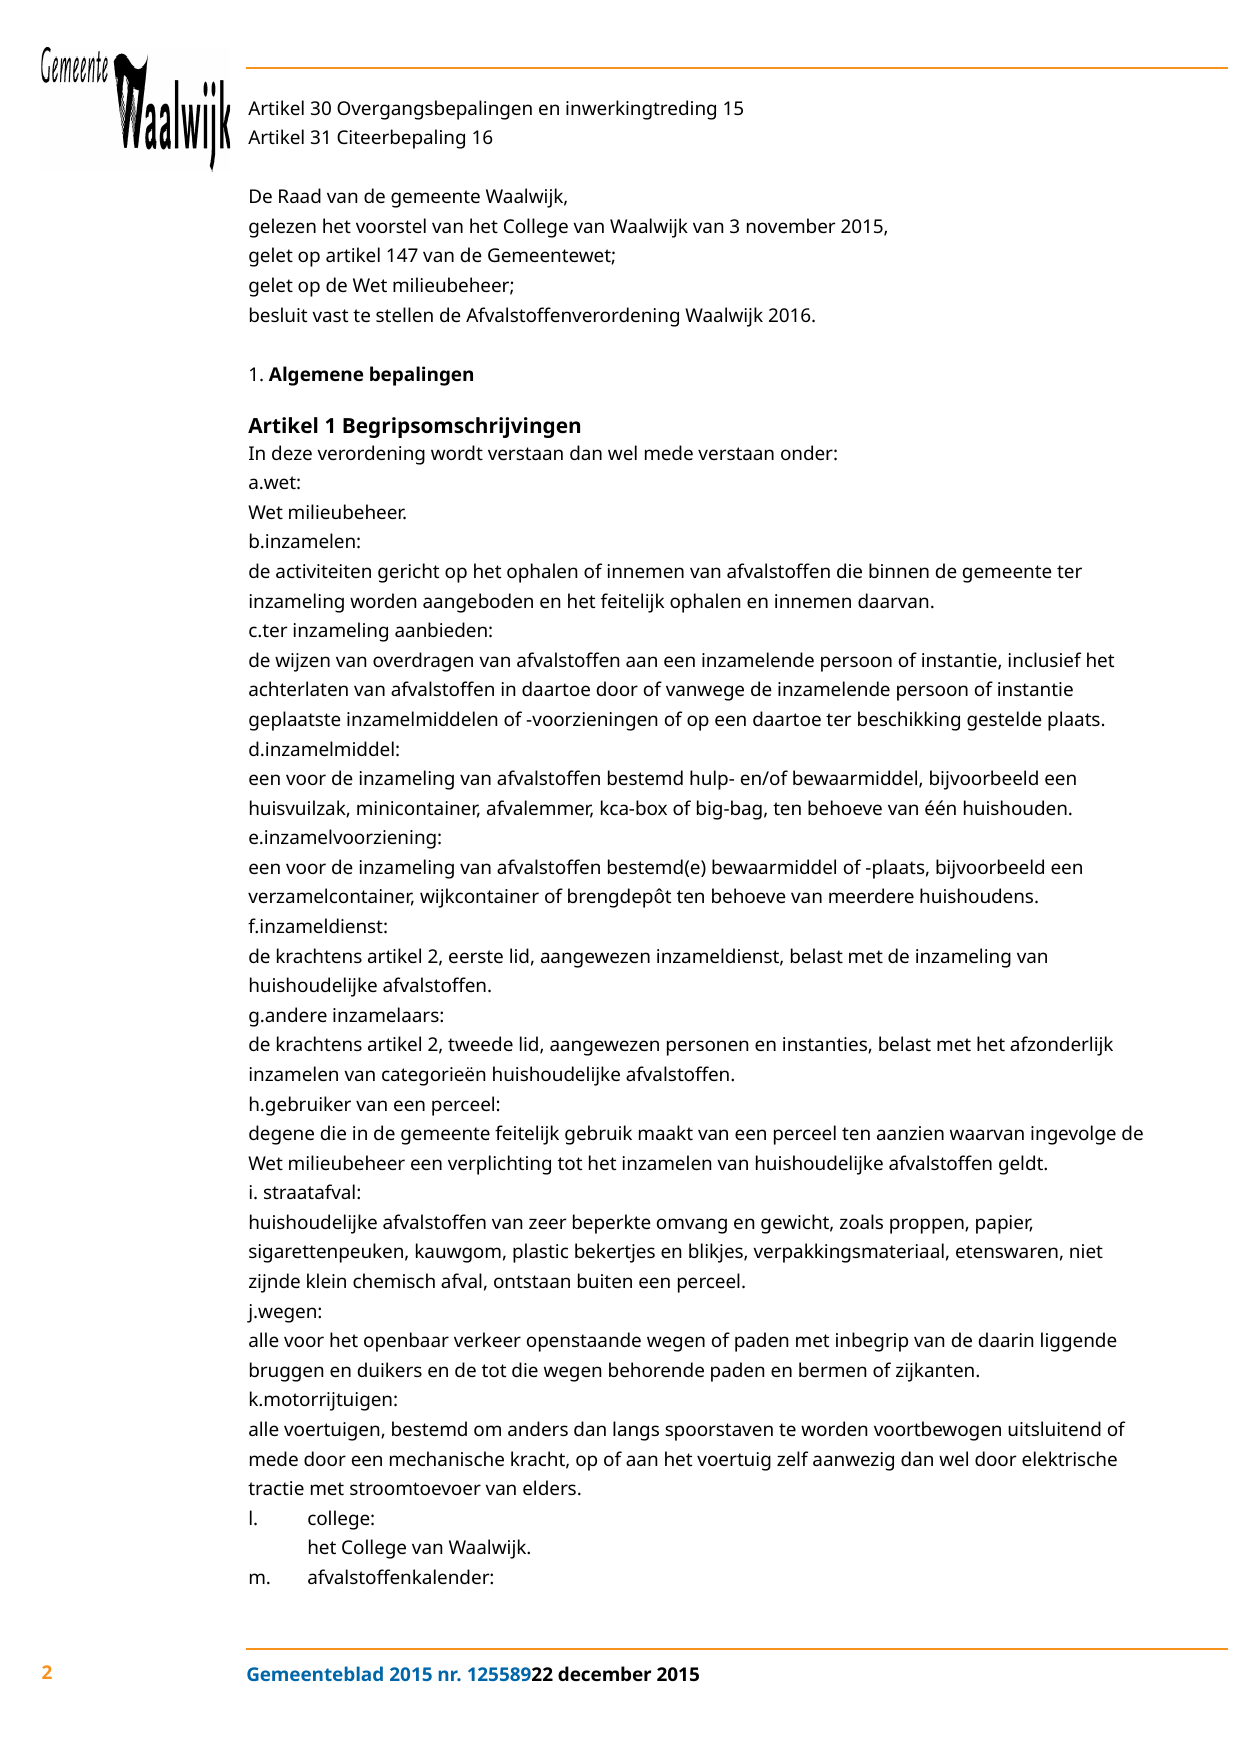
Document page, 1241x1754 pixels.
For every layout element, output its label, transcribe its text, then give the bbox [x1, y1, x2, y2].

text de wijzen van overdragen van afvalstoffen aan een inzamelende persoon of instantie, inclusief het achterlaten van afvalstoffen in daartoe door of vanwege de inzamelende persoon of instantie geplaatste inzamelmiddelen of -voorzieningen of op een daartoe ter beschikking gestelde plaats. [248, 647, 1152, 732]
text b.inzamelen: [248, 529, 1152, 554]
text degene die in de gemeente feitelijk gebruik maakt van een perceel ten aanzien waarvan ingevolge de Wet milieubeheer een verplichting tot het inzamelen van huishoudelijke afvalstoffen geldt. [248, 1120, 1152, 1176]
text alle voertuigen, bestemd om anders dan langs spoorstaven te worden voortbewogen uitsluitend of mede door een mechanische kracht, op of aan het voertuig zelf aanwezig dan wel door elektrische tractie met stroomtoevoer van elders. [248, 1416, 1152, 1501]
text De Raad van de gemeente Waalwijk, [248, 183, 1152, 209]
text Wet milieubeheer. [248, 499, 1152, 525]
text Artikel 30 Overgangsbepalingen en inwerkingtreding 15 [248, 95, 1152, 121]
text de activiteiten gericht op het ophalen of innemen van afvalstoffen die binnen de gemeente ter inzameling worden aangeboden en het feitelijk ophalen en innemen daarvan. [248, 558, 1152, 613]
list college: [248, 1505, 1152, 1531]
text e.inzamelvoorziening: [248, 824, 1152, 850]
text huishoudelijke afvalstoffen van zeer beperkte omvang en gewicht, zoals proppen, papier, sigarettenpeuken, kauwgom, plastic bekertjes en blikjes, verpakkingsmateriaal, etenswaren, niet zijnde klein chemisch afval, ontstaan buiten een perceel. [248, 1209, 1152, 1294]
list het College van Waalwijk. [248, 1534, 1152, 1560]
list afvalstoffenkalender: [248, 1564, 1152, 1590]
text gelezen het voorstel van het College van Waalwijk van 3 november 2015, [248, 213, 1152, 239]
picture [41, 47, 231, 172]
text 1. Algemene bepalingen [248, 361, 1152, 387]
text In deze verordening wordt verstaan dan wel mede verstaan onder: [248, 440, 1152, 466]
text besluit vast te stellen de Afvalstoffenverordening Waalwijk 2016. [248, 302, 1152, 328]
text a.wet: [248, 469, 1152, 495]
text d.inzamelmiddel: [248, 736, 1152, 761]
text Artikel 1 Begripsomschrijvingen [248, 411, 1152, 440]
text c.ter inzameling aanbieden: [248, 617, 1152, 643]
text f.inzameldienst: [248, 913, 1152, 939]
text j.wegen: [248, 1298, 1152, 1323]
text een voor de inzameling van afvalstoffen bestemd hulp- en/of bewaarmiddel, bijvoorbeeld een huisvuilzak, minicontainer, afvalemmer, kca-box of big-bag, ten behoeve van één huishouden. [248, 765, 1152, 821]
text gelet op artikel 147 van de Gemeentewet; [248, 243, 1152, 268]
text gelet op de Wet milieubeheer; [248, 272, 1152, 298]
text h.gebruiker van een perceel: [248, 1091, 1152, 1116]
text k.motorrijtuigen: [248, 1387, 1152, 1412]
text i. straatafval: [248, 1179, 1152, 1205]
text alle voor het openbaar verkeer openstaande wegen of paden met inbegrip van de daarin liggende bruggen en duikers en de tot die wegen behorende paden en bermen of zijkanten. [248, 1327, 1152, 1383]
text g.andere inzamelaars: [248, 1002, 1152, 1028]
text een voor de inzameling van afvalstoffen bestemd(e) bewaarmiddel of -plaats, bijvoorbeeld een verzamelcontainer, wijkcontainer of brengdepôt ten behoeve van meerdere huishoudens. [248, 854, 1152, 909]
text de krachtens artikel 2, eerste lid, aangewezen inzameldienst, belast met de inzameling van huishoudelijke afvalstoffen. [248, 943, 1152, 998]
text Artikel 31 Citeerbepaling 16 [248, 124, 1152, 150]
text de krachtens artikel 2, tweede lid, aangewezen personen en instanties, belast met het afzonderlijk inzamelen van categorieën huishoudelijke afvalstoffen. [248, 1032, 1152, 1087]
